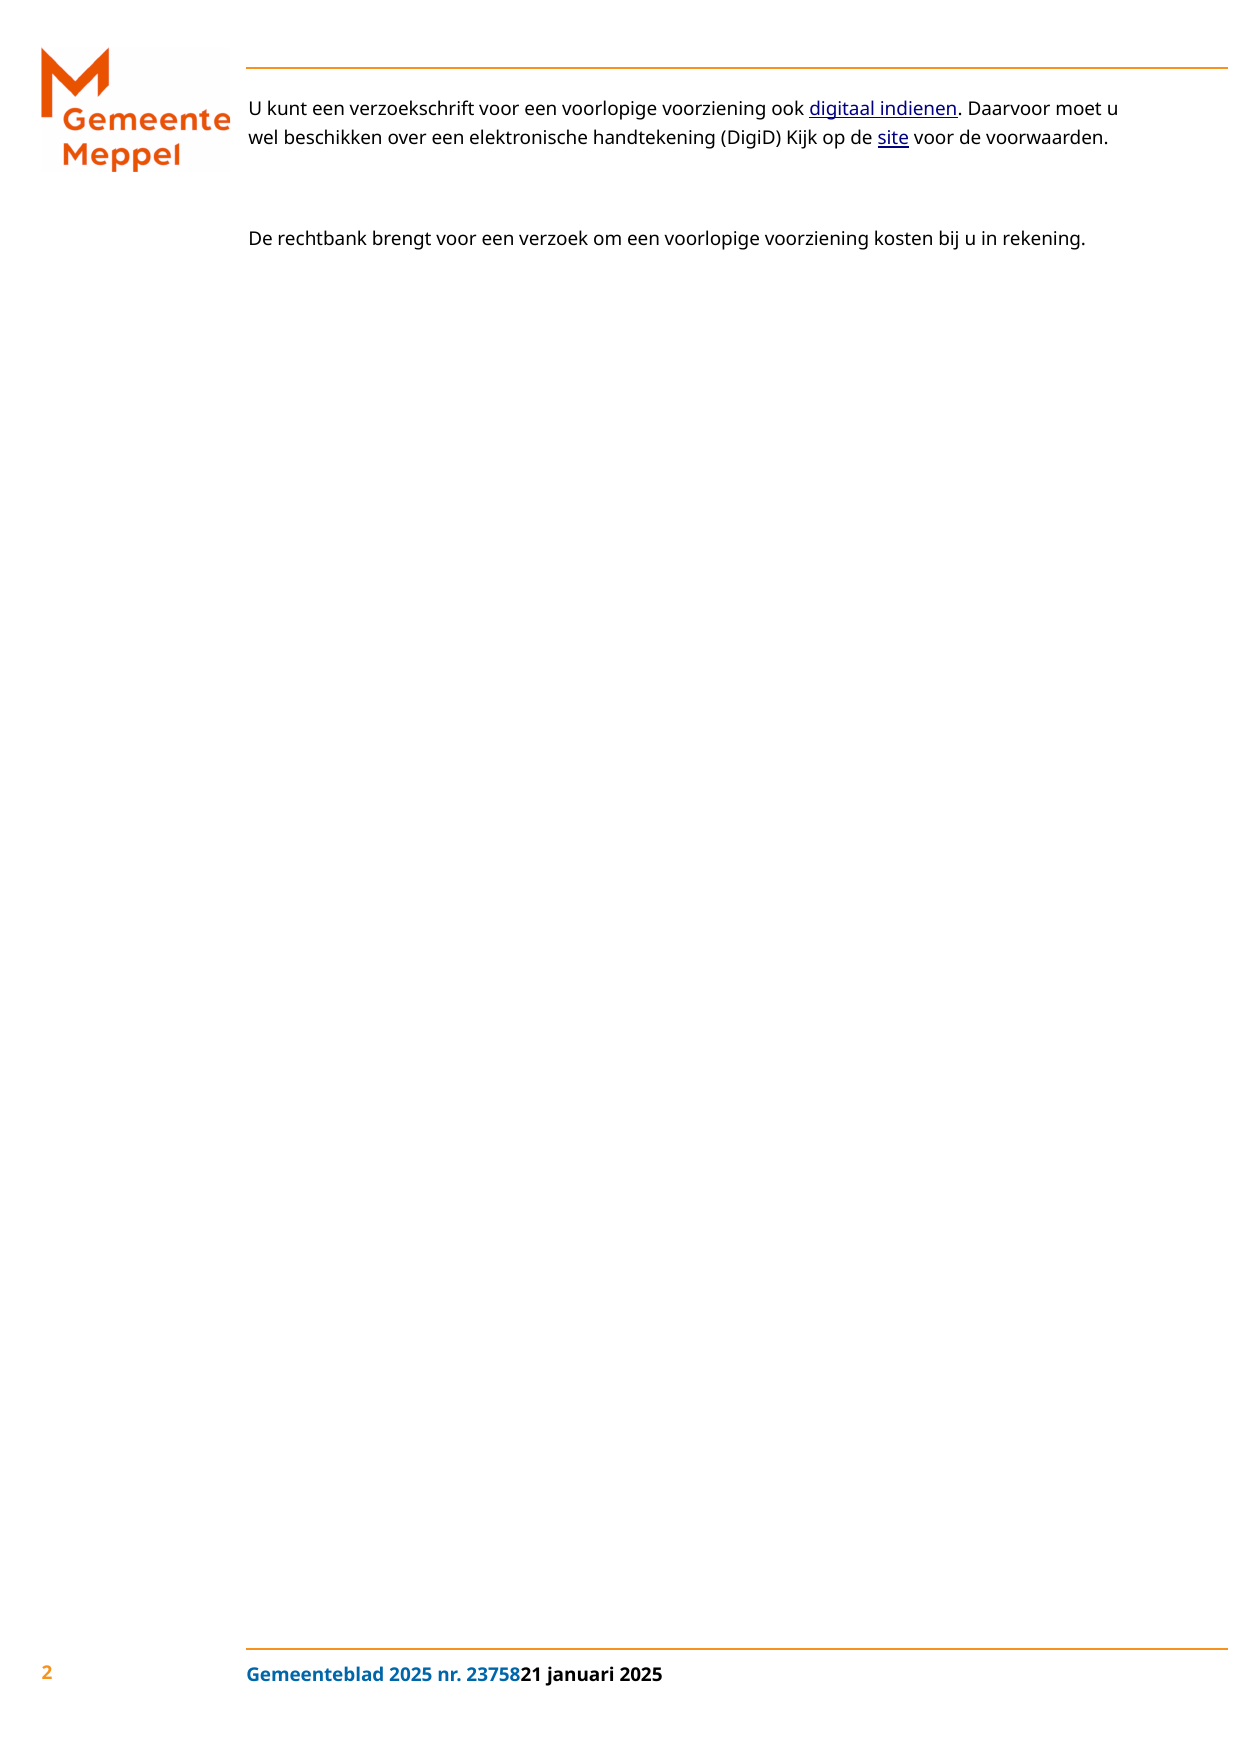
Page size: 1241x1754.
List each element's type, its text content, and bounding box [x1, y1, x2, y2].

text U kunt een verzoekschrift voor een voorlopige voorziening ook digitaal indienen. Daarvoor moet u wel beschikken over een elektronische handtekening (DigiD) Kijk op de site voor de voorwaarden. [248, 95, 1152, 150]
text De rechtbank brengt voor een verzoek om een voorlopige voorziening kosten bij u in rekening. [248, 225, 1152, 251]
picture [41, 47, 231, 172]
